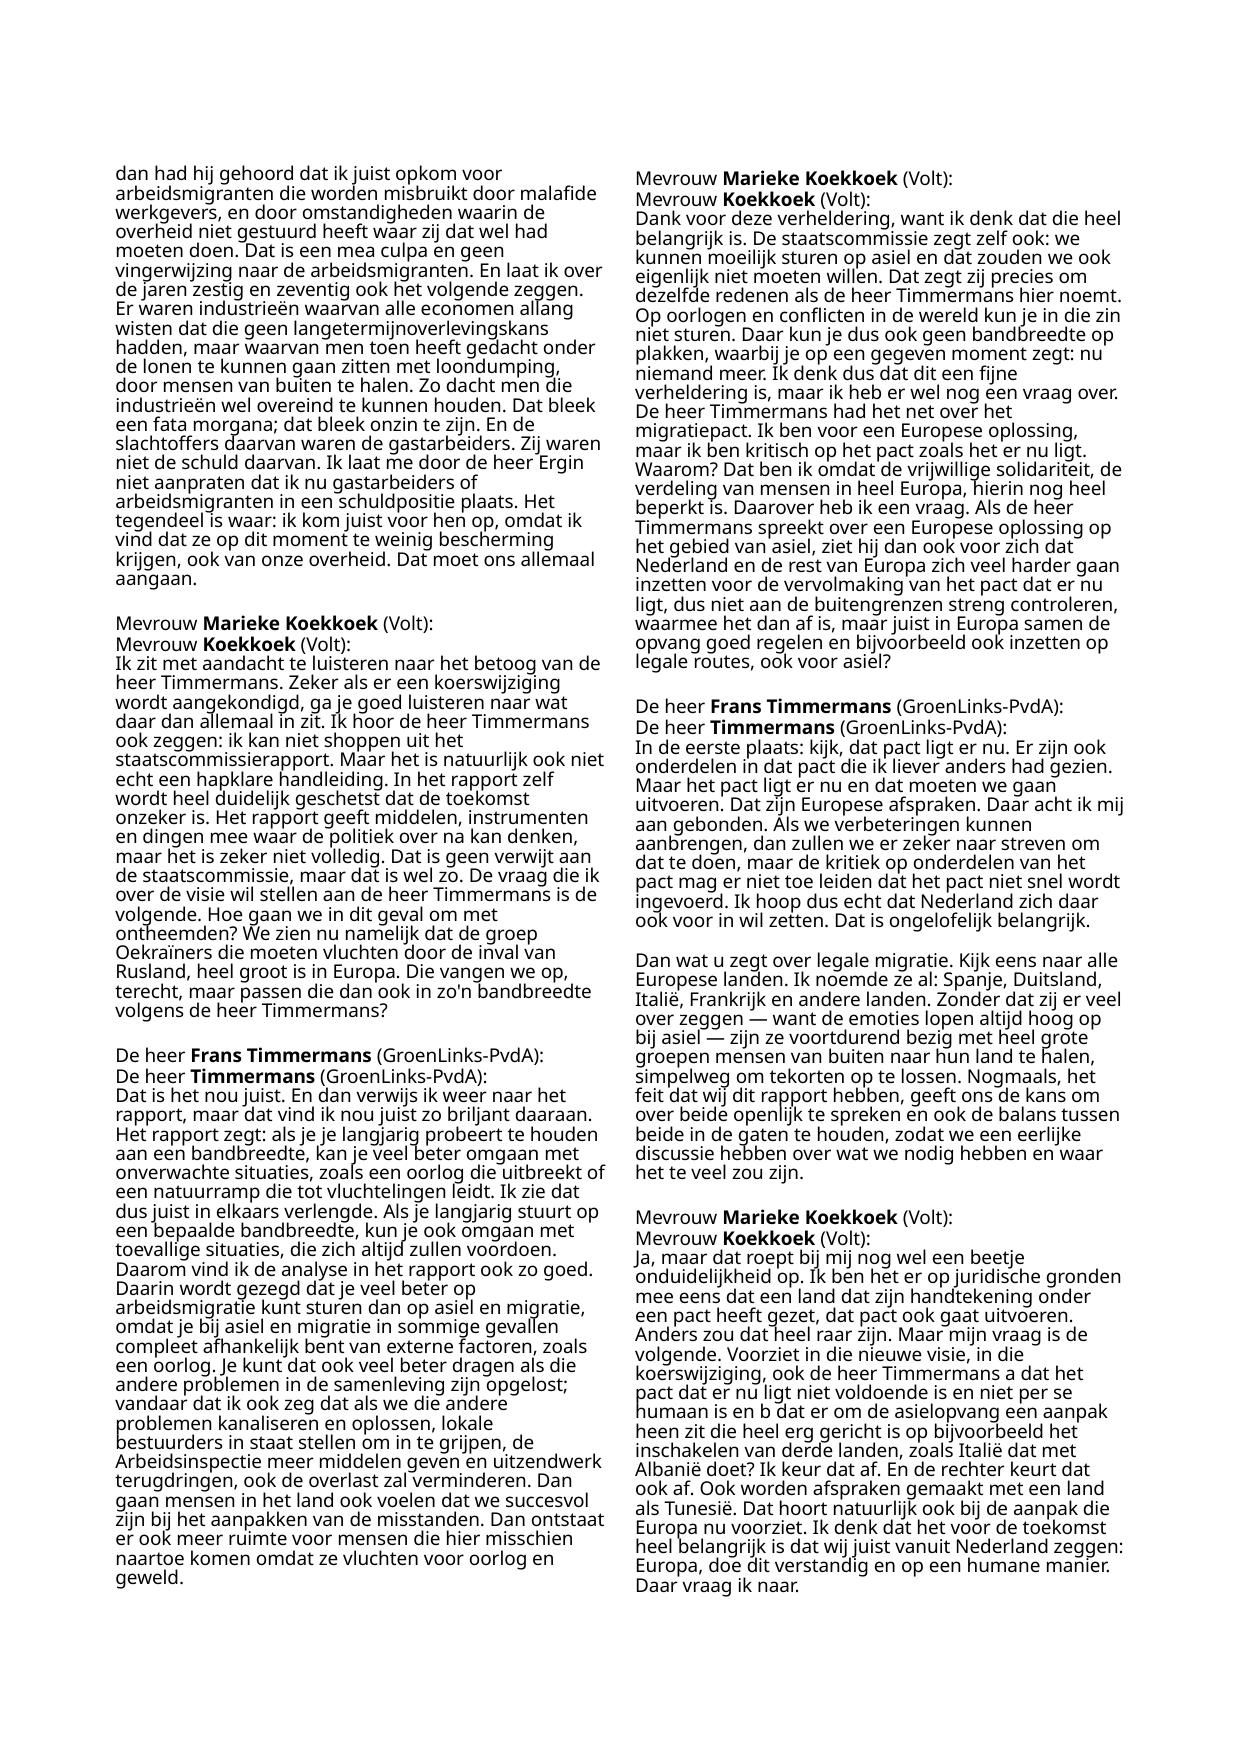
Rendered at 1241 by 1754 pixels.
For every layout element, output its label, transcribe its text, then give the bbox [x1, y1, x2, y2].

text Ik zit met aandacht te luisteren naar het betoog van de heer Timmermans. Zeker als er een koerswijziging wordt aangekondigd, ga je goed luisteren naar wat daar dan allemaal in zit. Ik hoor de heer Timmermans ook zeggen: ik kan niet shoppen uit het staatscommissierapport. Maar het is natuurlijk ook niet echt een hapklare handleiding. In het rapport zelf wordt heel duidelijk geschetst dat de toekomst onzeker is. Het rapport geeft middelen, instrumenten en dingen mee waar de politiek over na kan denken, maar het is zeker niet volledig. Dat is geen verwijt aan de staatscommissie, maar dat is wel zo. De vraag die ik over de visie wil stellen aan de heer Timmermans is de volgende. Hoe gaan we in dit geval om met ontheemden? We zien nu namelijk dat de groep Oekraïners die moeten vluchten door de inval van Rusland, heel groot is in Europa. Die vangen we op, terecht, maar passen die dan ook in zo'n bandbreedte volgens de heer Timmermans? [115, 655, 605, 1021]
text De heer Timmermans (GroenLinks-PvdA): [635, 719, 1125, 739]
text Mevrouw Koekkoek (Volt): [635, 1230, 1125, 1249]
text Ja, maar dat roept bij mij nog wel een beetje onduidelijkheid op. Ik ben het er op juridische gronden mee eens dat een land dat zijn handtekening onder een pact heeft gezet, dat pact ook gaat uitvoeren. Anders zou dat heel raar zijn. Maar mijn vraag is de volgende. Voorziet in die nieuwe visie, in die koerswijziging, ook de heer Timmermans a dat het pact dat er nu ligt niet voldoende is en niet per se humaan is en b dat er om de asielopvang een aanpak heen zit die heel erg gericht is op bijvoorbeeld het inschakelen van derde landen, zoals Italië dat met Albanië doet? Ik keur dat af. En de rechter keurt dat ook af. Ook worden afspraken gemaakt met een land als Tunesië. Dat hoort natuurlijk ook bij de aanpak die Europa nu voorziet. Ik denk dat het voor de toekomst heel belangrijk is dat wij juist vanuit Nederland zeggen: Europa, doe dit verstandig en op een humane manier. Daar vraag ik naar. [635, 1249, 1125, 1596]
text Dan wat u zegt over legale migratie. Kijk eens naar alle Europese landen. Ik noemde ze al: Spanje, Duitsland, Italië, Frankrijk en andere landen. Zonder dat zij er veel over zeggen — want de emoties lopen altijd hoog op bij asiel — zijn ze voortdurend bezig met heel grote groepen mensen van buiten naar hun land te halen, simpelweg om tekorten op te lossen. Nogmaals, het feit dat wij dit rapport hebben, geeft ons de kans om over beide openlijk te spreken en ook de balans tussen beide in de gaten te houden, zodat we een eerlijke discussie hebben over wat we nodig hebben en waar het te veel zou zijn. [635, 952, 1125, 1183]
text In de eerste plaats: kijk, dat pact ligt er nu. Er zijn ook onderdelen in dat pact die ik liever anders had gezien. Maar het pact ligt er nu en dat moeten we gaan uitvoeren. Dat zijn Europese afspraken. Daar acht ik mij aan gebonden. Als we verbeteringen kunnen aanbrengen, dan zullen we er zeker naar streven om dat te doen, maar de kritiek op onderdelen van het pact mag er niet toe leiden dat het pact niet snel wordt ingevoerd. Ik hoop dus echt dat Nederland zich daar ook voor in wil zetten. Dat is ongelofelijk belangrijk. [635, 739, 1125, 931]
text Mevrouw Koekkoek (Volt): [115, 636, 605, 655]
text Mevrouw Marieke Koekkoek (Volt): [115, 610, 605, 636]
text Dank voor deze verheldering, want ik denk dat die heel belangrijk is. De staatscommissie zegt zelf ook: we kunnen moeilijk sturen op asiel en dat zouden we ook eigenlijk niet moeten willen. Dat zegt zij precies om dezelfde redenen als de heer Timmermans hier noemt. Op oorlogen en conflicten in de wereld kun je in die zin niet sturen. Daar kun je dus ook geen bandbreedte op plakken, waarbij je op een gegeven moment zegt: nu niemand meer. Ik denk dus dat dit een fijne verheldering is, maar ik heb er wel nog een vraag over. De heer Timmermans had het net over het migratiepact. Ik ben voor een Europese oplossing, maar ik ben kritisch op het pact zoals het er nu ligt. Waarom? Dat ben ik omdat de vrijwillige solidariteit, de verdeling van mensen in heel Europa, hierin nog heel beperkt is. Daarover heb ik een vraag. Als de heer Timmermans spreekt over een Europese oplossing op het gebied van asiel, ziet hij dan ook voor zich dat Nederland en de rest van Europa zich veel harder gaan inzetten voor de vervolmaking van het pact dat er nu ligt, dus niet aan de buitengrenzen streng controleren, waarmee het dan af is, maar juist in Europa samen de opvang goed regelen en bijvoorbeeld ook inzetten op legale routes, ook voor asiel? [635, 210, 1125, 673]
text Dat is het nou juist. En dan verwijs ik weer naar het rapport, maar dat vind ik nou juist zo briljant daaraan. Het rapport zegt: als je je langjarig probeert te houden aan een bandbreedte, kan je veel beter omgaan met onverwachte situaties, zoals een oorlog die uitbreekt of een natuurramp die tot vluchtelingen leidt. Ik zie dat dus juist in elkaars verlengde. Als je langjarig stuurt op een bepaalde bandbreedte, kun je ook omgaan met toevallige situaties, die zich altijd zullen voordoen. Daarom vind ik de analyse in het rapport ook zo goed. Daarin wordt gezegd dat je veel beter op arbeidsmigratie kunt sturen dan op asiel en migratie, omdat je bij asiel en migratie in sommige gevallen compleet afhankelijk bent van externe factoren, zoals een oorlog. Je kunt dat ook veel beter dragen als die andere problemen in de samenleving zijn opgelost; vandaar dat ik ook zeg dat als we die andere problemen kanaliseren en oplossen, lokale bestuurders in staat stellen om in te grijpen, de Arbeidsinspectie meer middelen geven en uitzendwerk terugdringen, ook de overlast zal verminderen. Dan gaan mensen in het land ook voelen dat we succesvol zijn bij het aanpakken van de misstanden. Dan ontstaat er ook meer ruimte voor mensen die hier misschien naartoe komen omdat ze vluchten voor oorlog en geweld. [115, 1087, 605, 1588]
text Mevrouw Marieke Koekkoek (Volt): [635, 165, 1125, 191]
text De heer Timmermans (GroenLinks-PvdA): [115, 1068, 605, 1087]
text dan had hij gehoord dat ik juist opkom voor arbeidsmigranten die worden misbruikt door malafide werkgevers, en door omstandigheden waarin de overheid niet gestuurd heeft waar zij dat wel had moeten doen. Dat is een mea culpa en geen vingerwijzing naar de arbeidsmigranten. En laat ik over de jaren zestig en zeventig ook het volgende zeggen. Er waren industrieën waarvan alle economen allang wisten dat die geen langetermijnoverlevingskans hadden, maar waarvan men toen heeft gedacht onder de lonen te kunnen gaan zitten met loondumping, door mensen van buiten te halen. Zo dacht men die industrieën wel overeind te kunnen houden. Dat bleek een fata morgana; dat bleek onzin te zijn. En de slachtoffers daarvan waren de gastarbeiders. Zij waren niet de schuld daarvan. Ik laat me door de heer Ergin niet aanpraten dat ik nu gastarbeiders of arbeidsmigranten in een schuldpositie plaats. Het tegendeel is waar: ik kom juist voor hen op, omdat ik vind dat ze op dit moment te weinig bescherming krijgen, ook van onze overheid. Dat moet ons allemaal aangaan. [115, 165, 605, 589]
text Mevrouw Koekkoek (Volt): [635, 191, 1125, 210]
text De heer Frans Timmermans (GroenLinks-PvdA): [115, 1042, 605, 1068]
text Mevrouw Marieke Koekkoek (Volt): [635, 1204, 1125, 1230]
text De heer Frans Timmermans (GroenLinks-PvdA): [635, 694, 1125, 719]
